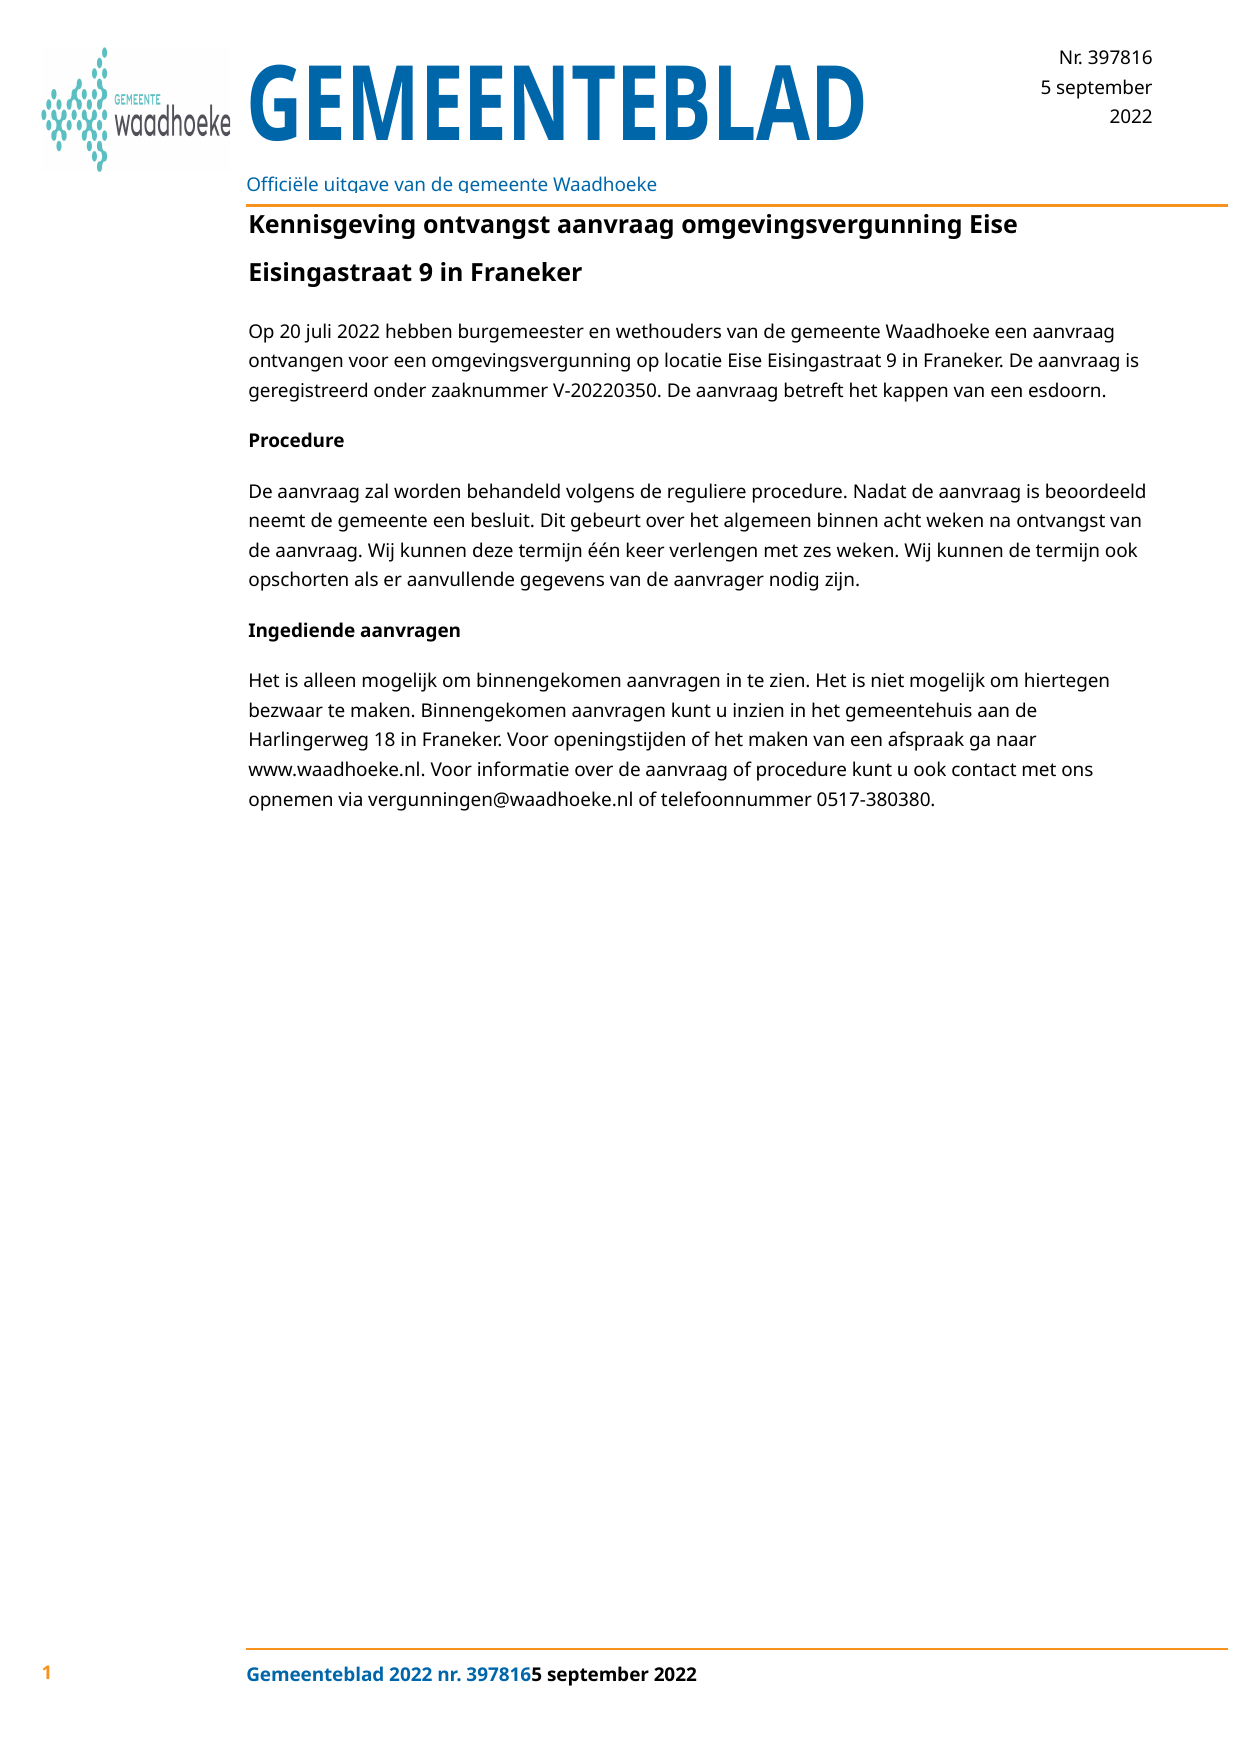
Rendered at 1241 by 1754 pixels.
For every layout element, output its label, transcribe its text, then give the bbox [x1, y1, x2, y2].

text De aanvraag zal worden behandeld volgens de reguliere procedure. Nadat de aanvraag is beoordeeld neemt de gemeente een besluit. Dit gebeurt over het algemeen binnen acht weken na ontvangst van de aanvraag. Wij kunnen deze termijn één keer verlengen met zes weken. Wij kunnen de termijn ook opschorten als er aanvullende gegevens van de aanvrager nodig zijn. [248, 478, 1152, 592]
text Ingediende aanvragen [248, 617, 1152, 643]
text Het is alleen mogelijk om binnengekomen aanvragen in te zien. Het is niet mogelijk om hiertegen bezwaar te maken. Binnengekomen aanvragen kunt u inzien in het gemeentehuis aan de Harlingerweg 18 in Franeker. Voor openingstijden of het maken van een afspraak ga naar www.waadhoeke.nl. Voor informatie over de aanvraag of procedure kunt u ook contact met ons opnemen via vergunningen@waadhoeke.nl of telefoonnummer 0517-380380. [248, 667, 1152, 812]
picture [41, 47, 231, 172]
text Procedure [248, 427, 1152, 453]
text Kennisgeving ontvangst aanvraag omgevingsvergunning Eise Eisingastraat 9 in Franeker [248, 207, 1152, 288]
text Op 20 juli 2022 hebben burgemeester en wethouders van de gemeente Waadhoeke een aanvraag ontvangen voor een omgevingsvergunning op locatie Eise Eisingastraat 9 in Franeker. De aanvraag is geregistreerd onder zaaknummer V-20220350. De aanvraag betreft het kappen van een esdoorn. [248, 318, 1152, 403]
